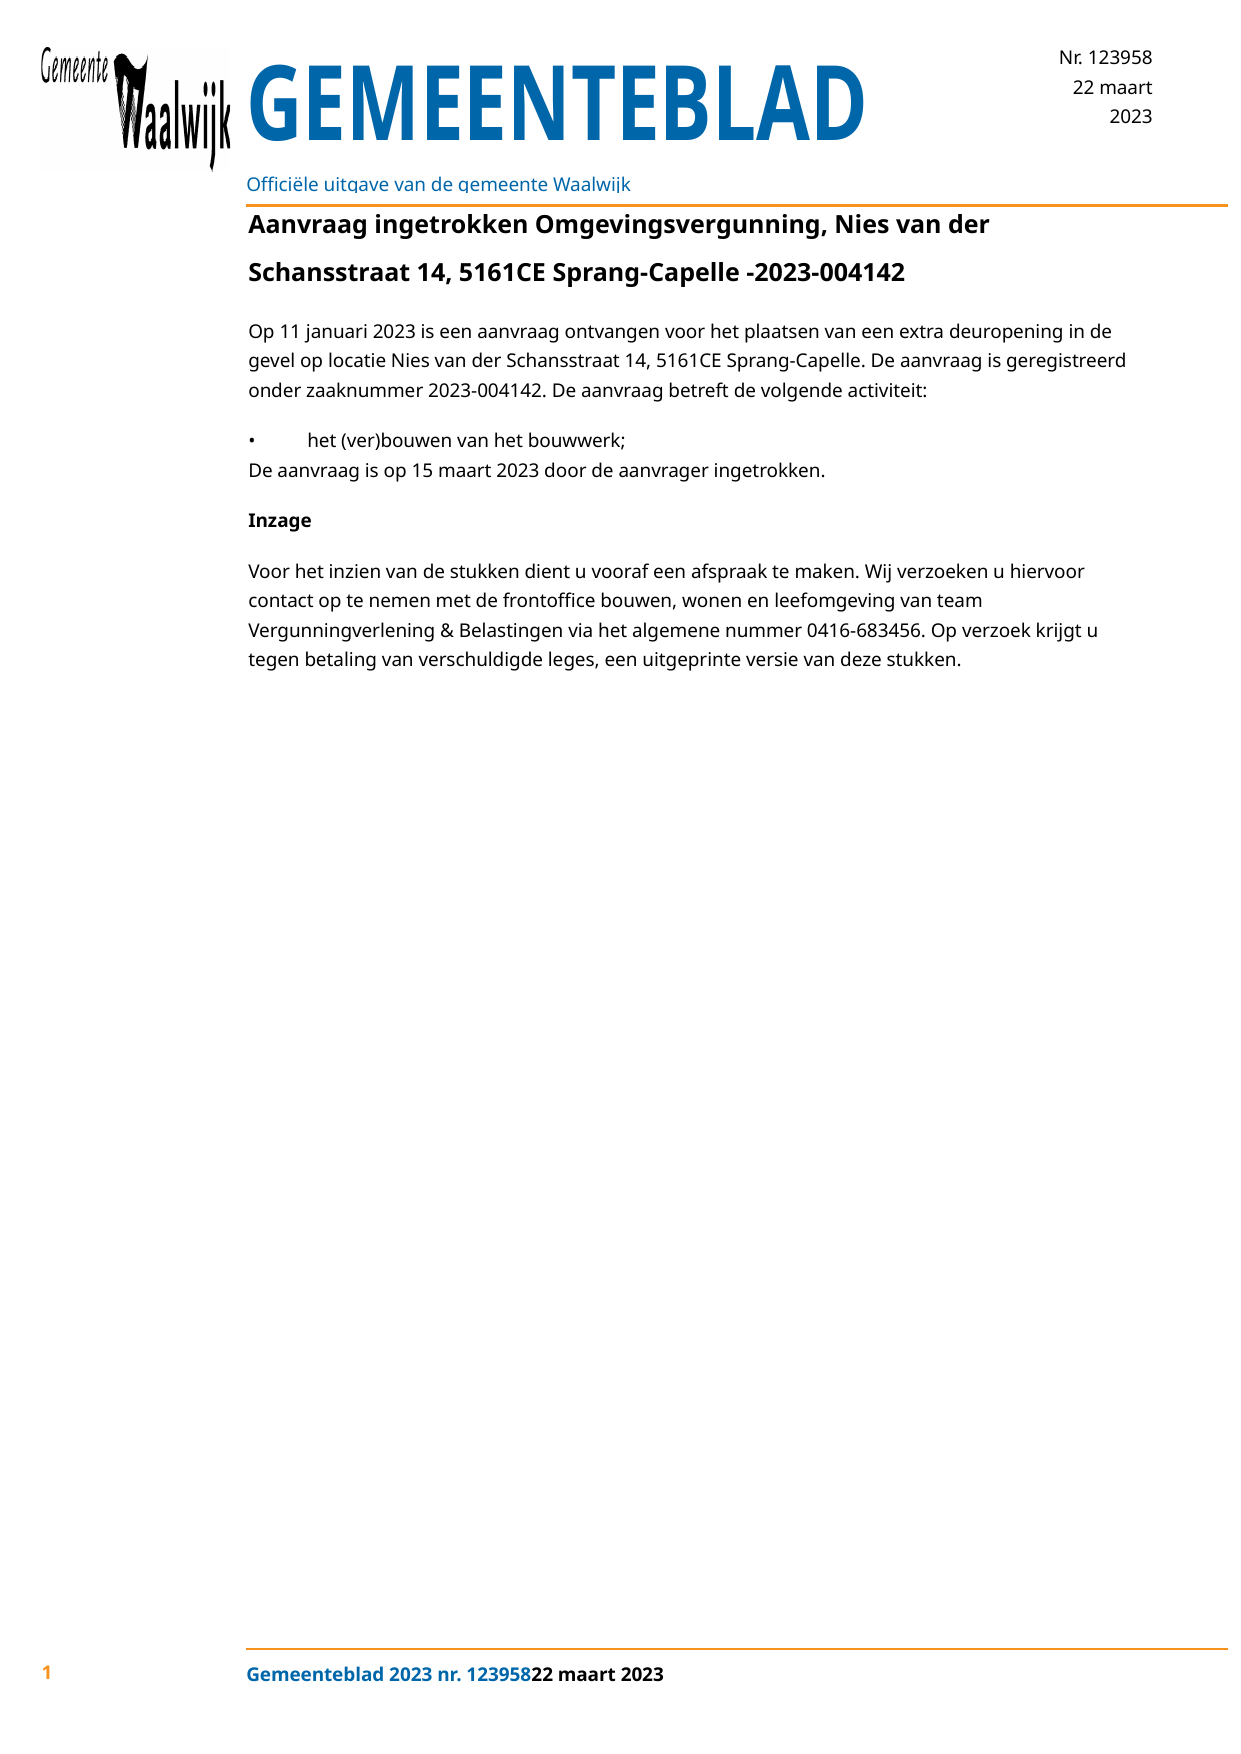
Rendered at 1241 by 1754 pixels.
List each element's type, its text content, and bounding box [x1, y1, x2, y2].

picture [41, 47, 231, 172]
list het (ver)bouwen van het bouwwerk; [248, 427, 1152, 453]
text Op 11 januari 2023 is een aanvraag ontvangen voor het plaatsen van een extra deuropening in de gevel op locatie Nies van der Schansstraat 14, 5161CE Sprang-Capelle. De aanvraag is geregistreerd onder zaaknummer 2023-004142. De aanvraag betreft de volgende activiteit: [248, 318, 1152, 403]
text De aanvraag is op 15 maart 2023 door de aanvrager ingetrokken. [248, 457, 1152, 483]
text Voor het inzien van de stukken dient u vooraf een afspraak te maken. Wij verzoeken u hiervoor contact op te nemen met de frontoffice bouwen, wonen en leefomgeving van team Vergunningverlening & Belastingen via het algemene nummer 0416-683456. Op verzoek krijgt u tegen betaling van verschuldigde leges, een uitgeprinte versie van deze stukken. [248, 558, 1152, 672]
text Inzage [248, 507, 1152, 533]
text Aanvraag ingetrokken Omgevingsvergunning, Nies van der Schansstraat 14, 5161CE Sprang-Capelle -2023-004142 [248, 207, 1152, 288]
